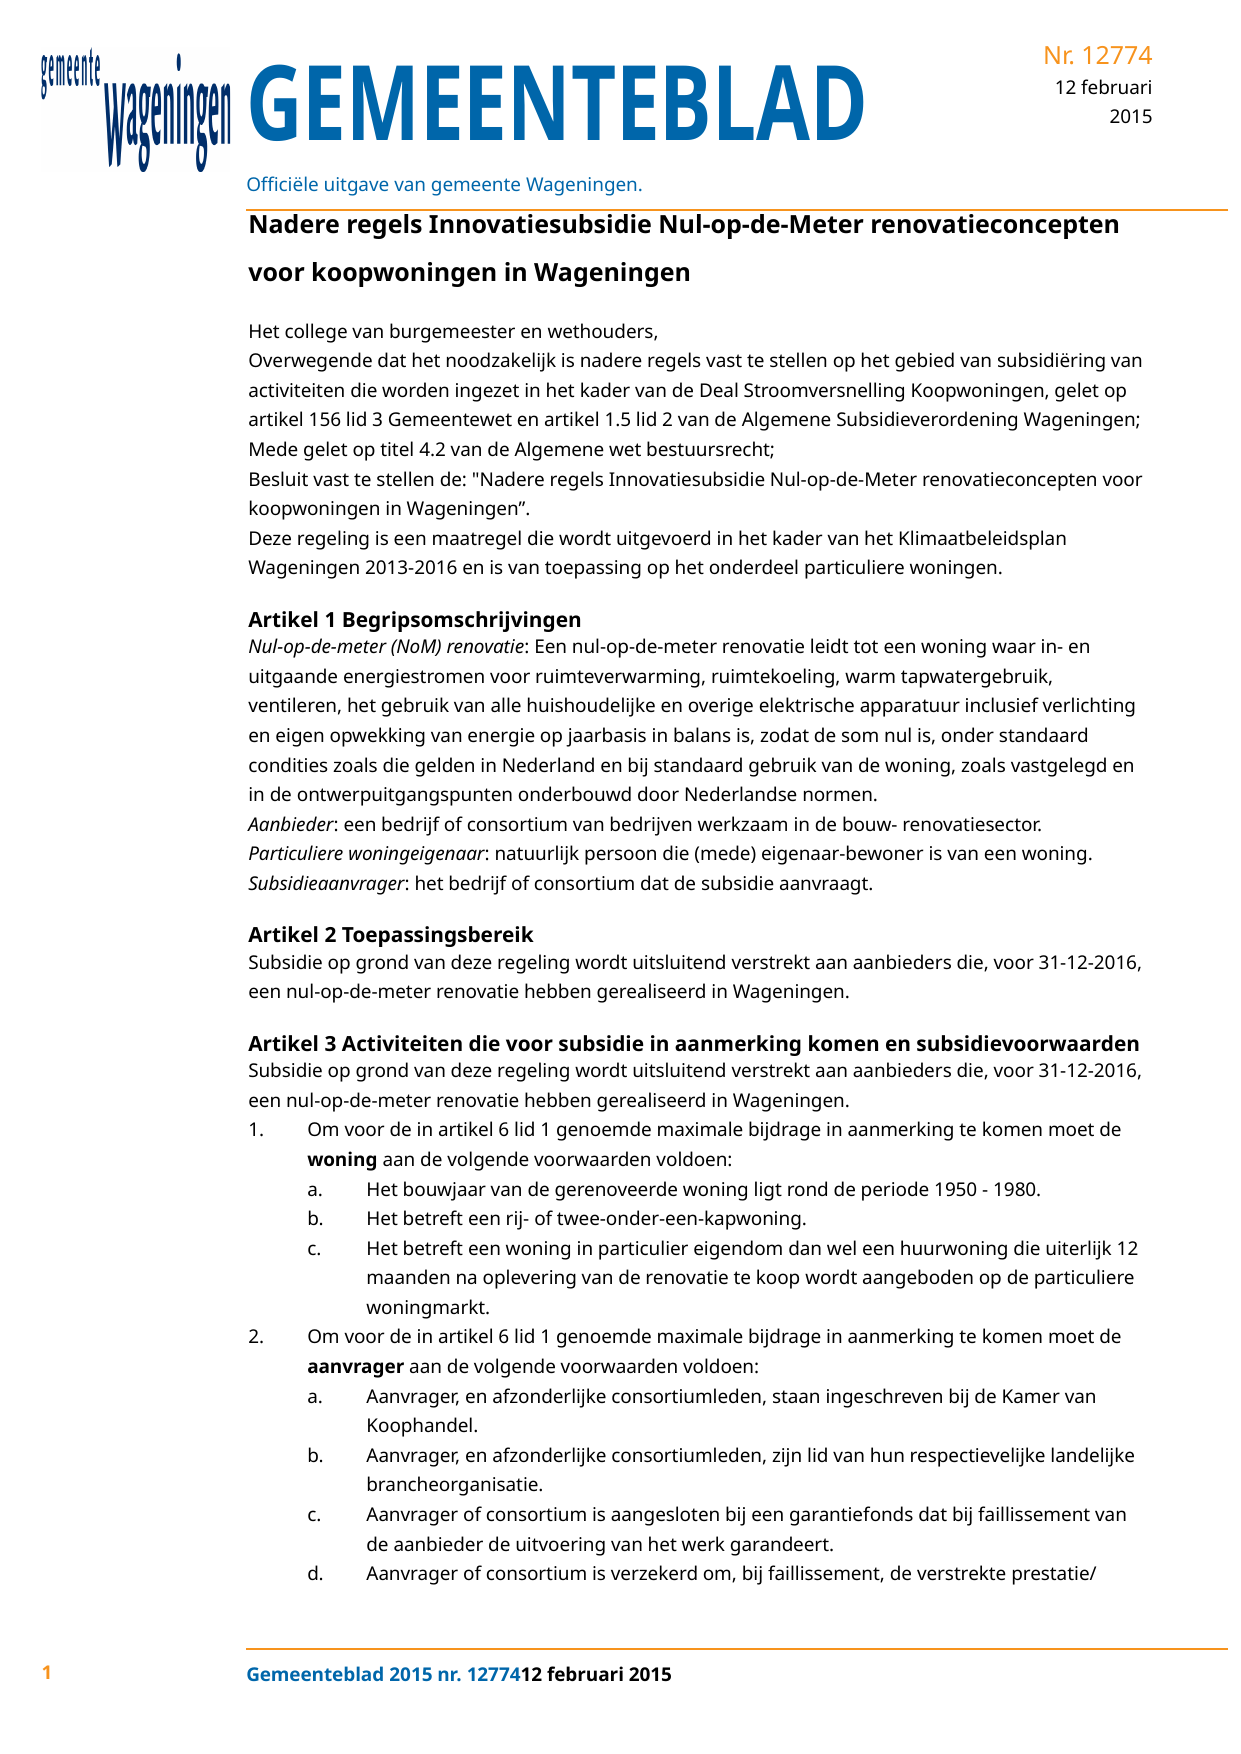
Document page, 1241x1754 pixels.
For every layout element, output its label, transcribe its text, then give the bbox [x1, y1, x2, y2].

text Nul-op-de-meter (NoM) renovatie: Een nul-op-de-meter renovatie leidt tot een woning waar in- en uitgaande energiestromen voor ruimteverwarming, ruimtekoeling, warm tapwatergebruik, ventileren, het gebruik van alle huishoudelijke en overige elektrische apparatuur inclusief verlichting en eigen opwekking van energie op jaarbasis in balans is, zodat de som nul is, onder standaard condities zoals die gelden in Nederland en bij standaard gebruik van de woning, zoals vastgelegd en in de ontwerpuitgangspunten onderbouwd door Nederlandse normen. [248, 633, 1152, 807]
text Subsidie op grond van deze regeling wordt uitsluitend verstrekt aan aanbieders die, voor 31-12-2016, een nul-op-de-meter renovatie hebben gerealiseerd in Wageningen. [248, 949, 1152, 1004]
text Artikel 1 Begripsomschrijvingen [248, 605, 1152, 633]
text Nadere regels Innovatiesubsidie Nul-op-de-Meter renovatieconcepten voor koopwoningen in Wageningen [248, 211, 1152, 288]
text Artikel 3 Activiteiten die voor subsidie in aanmerking komen en subsidievoorwaarden [248, 1029, 1152, 1057]
text Subsidieaanvrager: het bedrijf of consortium dat de subsidie aanvraagt. [248, 870, 1152, 896]
text Overwegende dat het noodzakelijk is nadere regels vast te stellen op het gebied van subsidiëring van activiteiten die worden ingezet in het kader van de Deal Stroomversnelling Koopwoningen, gelet op artikel 156 lid 3 Gemeentewet en artikel 1.5 lid 2 van de Algemene Subsidieverordening Wageningen; [248, 347, 1152, 432]
text Het college van burgemeester en wethouders, [248, 318, 1152, 344]
text Particuliere woningeigenaar: natuurlijk persoon die (mede) eigenaar-bewoner is van een woning. [248, 841, 1152, 866]
list Om voor de in artikel 6 lid 1 genoemde maximale bijdrage in aanmerking te komen moet de aanvrager aan de volgende voorwaarden voldoen: [248, 1324, 1152, 1379]
text Deze regeling is een maatregel die wordt uitgevoerd in het kader van het Klimaatbeleidsplan Wageningen 2013-2016 en is van toepassing op het onderdeel particuliere woningen. [248, 525, 1152, 580]
text Mede gelet op titel 4.2 van de Algemene wet bestuursrecht; [248, 436, 1152, 462]
list Aanvrager of consortium is verzekerd om, bij faillissement, de verstrekte prestatie/ [307, 1560, 1152, 1586]
list Aanvrager, en afzonderlijke consortiumleden, zijn lid van hun respectievelijke landelijke brancheorganisatie. [307, 1442, 1152, 1497]
list Het bouwjaar van de gerenoveerde woning ligt rond de periode 1950 - 1980. [307, 1176, 1152, 1201]
list Aanvrager, en afzonderlijke consortiumleden, staan ingeschreven bij de Kamer van Koophandel. [307, 1383, 1152, 1438]
text Subsidie op grond van deze regeling wordt uitsluitend verstrekt aan aanbieders die, voor 31-12-2016, een nul-op-de-meter renovatie hebben gerealiseerd in Wageningen. [248, 1057, 1152, 1113]
text Artikel 2 Toepassingsbereik [248, 921, 1152, 949]
list Om voor de in artikel 6 lid 1 genoemde maximale bijdrage in aanmerking te komen moet de woning aan de volgende voorwaarden voldoen: [248, 1117, 1152, 1172]
text Besluit vast te stellen de: "Nadere regels Innovatiesubsidie Nul-op-de-Meter renovatieconcepten voor koopwoningen in Wageningen”. [248, 466, 1152, 521]
list Het betreft een rij- of twee-onder-een-kapwoning. [307, 1205, 1152, 1231]
list Aanvrager of consortium is aangesloten bij een garantiefonds dat bij faillissement van de aanbieder de uitvoering van het werk garandeert. [307, 1501, 1152, 1556]
text Aanbieder: een bedrijf of consortium van bedrijven werkzaam in de bouw- renovatiesector. [248, 811, 1152, 837]
list Het betreft een woning in particulier eigendom dan wel een huurwoning die uiterlijk 12 maanden na oplevering van de renovatie te koop wordt aangeboden op de particuliere woningmarkt. [307, 1235, 1152, 1320]
picture [41, 47, 231, 172]
